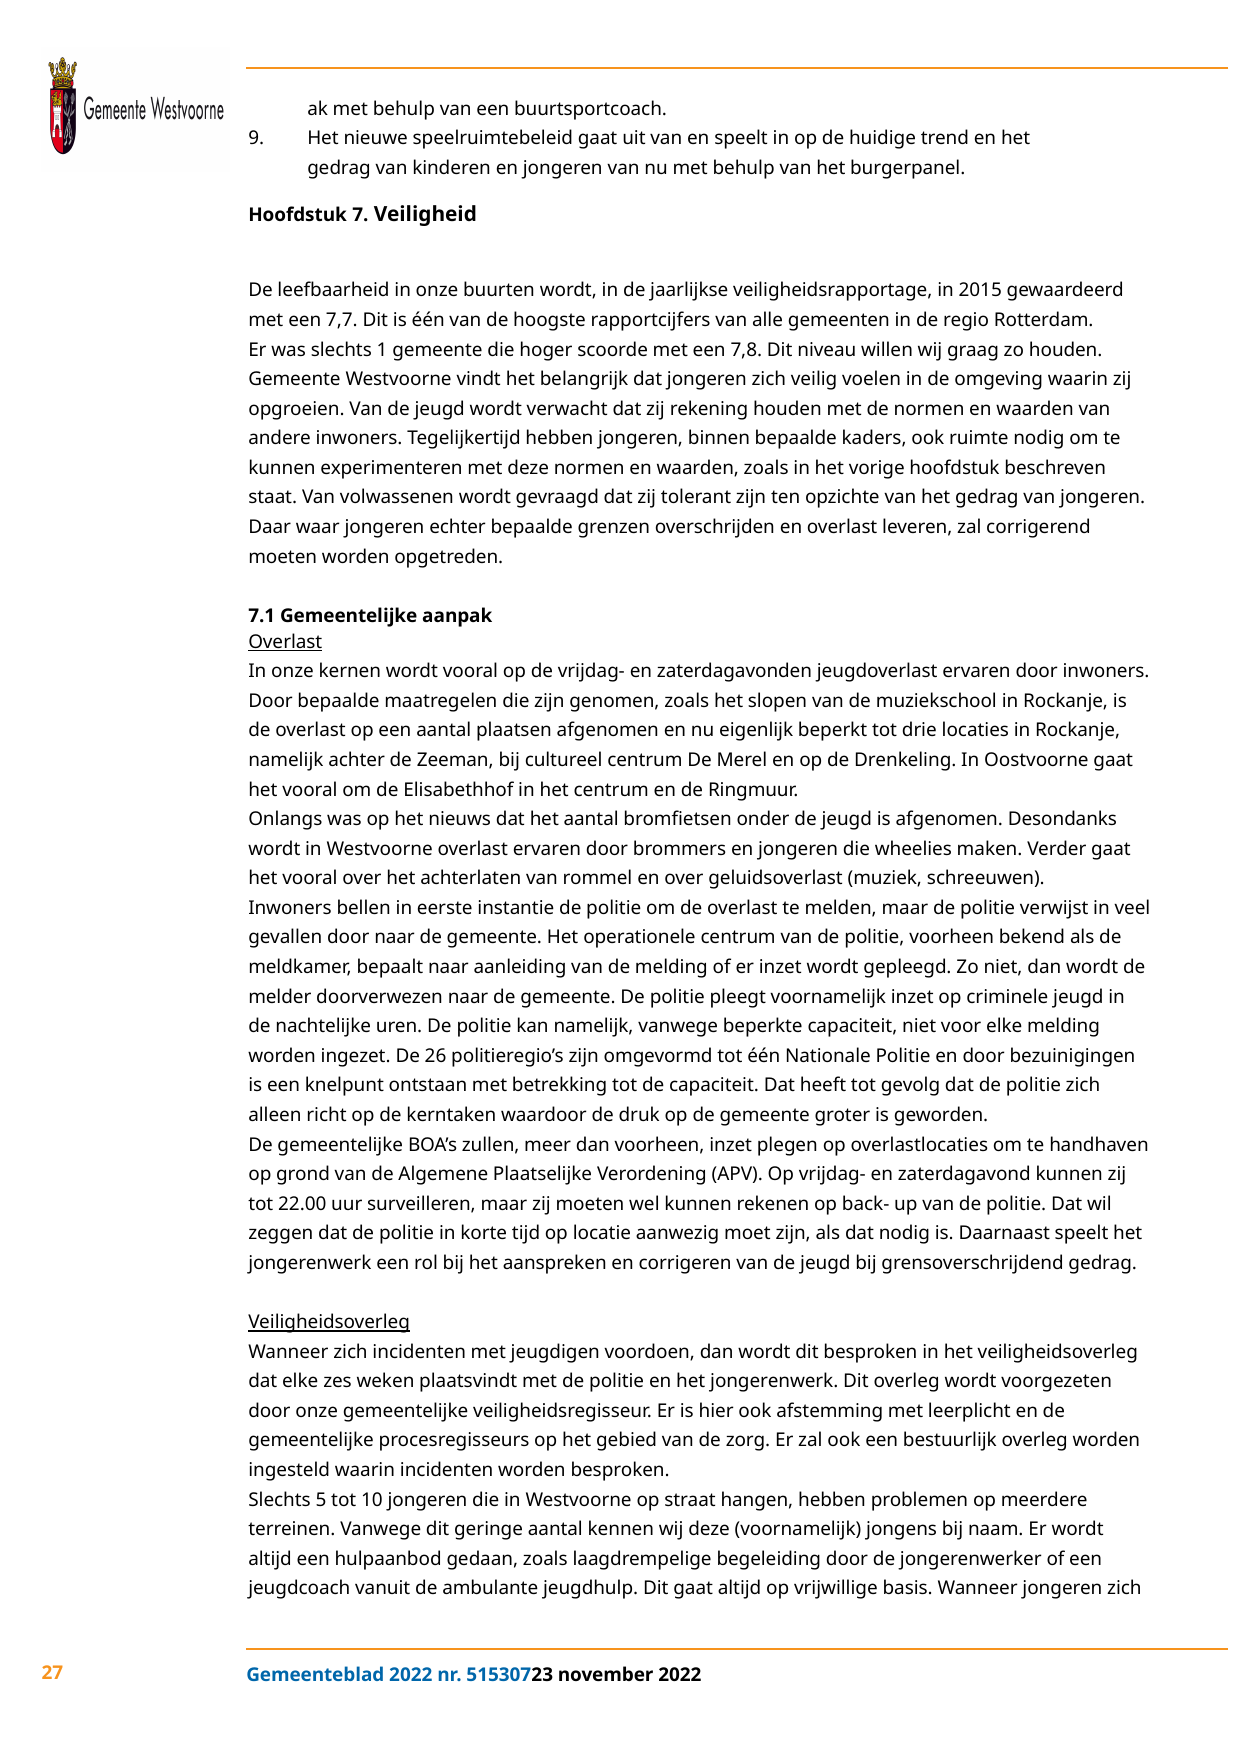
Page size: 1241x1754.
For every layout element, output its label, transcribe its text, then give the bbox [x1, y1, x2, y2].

table_header ak met behulp van een buurtsportcoach. Het nieuwe speelruimtebeleid gaat uit van en speelt in op de huidige trend en het gedrag van kinderen en jongeren van nu met behulp van het burgerpanel. [248, 95, 1152, 180]
text Overlast [248, 628, 1152, 653]
text Onlangs was op het nieuws dat het aantal bromfietsen onder de jeugd is afgenomen. Desondanks wordt in Westvoorne overlast ervaren door brommers en jongeren die wheelies maken. Verder gaat het vooral over het achterlaten van rommel en over geluidsoverlast (muziek, schreeuwen). [248, 805, 1152, 890]
text Slechts 5 tot 10 jongeren die in Westvoorne op straat hangen, hebben problemen op meerdere terreinen. Vanwege dit geringe aantal kennen wij deze (voornamelijk) jongens bij naam. Er wordt altijd een hulpaanbod gedaan, zoals laagdrempelige begeleiding door de jongerenwerker of een jeugdcoach vanuit de ambulante jeugdhulp. Dit gaat altijd op vrijwillige basis. Wanneer jongeren zich [248, 1486, 1152, 1600]
text Er was slechts 1 gemeente die hoger scoorde met een 7,8. Dit niveau willen wij graag zo houden. Gemeente Westvoorne vindt het belangrijk dat jongeren zich veilig voelen in de omgeving waarin zij opgroeien. Van de jeugd wordt verwacht dat zij rekening houden met de normen en waarden van andere inwoners. Tegelijkertijd hebben jongeren, binnen bepaalde kaders, ook ruimte nodig om te kunnen experimenteren met deze normen en waarden, zoals in het vorige hoofdstuk beschreven staat. Van volwassenen wordt gevraagd dat zij tolerant zijn ten opzichte van het gedrag van jongeren. Daar waar jongeren echter bepaalde grenzen overschrijden en overlast leveren, zal corrigerend moeten worden opgetreden. [248, 336, 1152, 569]
text De gemeentelijke BOA’s zullen, meer dan voorheen, inzet plegen op overlastlocaties om te handhaven op grond van de Algemene Plaatselijke Verordening (APV). Op vrijdag- en zaterdagavond kunnen zij tot 22.00 uur surveilleren, maar zij moeten wel kunnen rekenen op back- up van de politie. Dat wil zeggen dat de politie in korte tijd op locatie aanwezig moet zijn, als dat nodig is. Daarnaast speelt het jongerenwerk een rol bij het aanspreken en corrigeren van de jeugd bij grensoverschrijdend gedrag. [248, 1131, 1152, 1275]
text 7.1 Gemeentelijke aanpak [248, 602, 1152, 628]
text Hoofdstuk 7. Veiligheid [248, 199, 1152, 227]
text Wanneer zich incidenten met jeugdigen voordoen, dan wordt dit besproken in het veiligheidsoverleg dat elke zes weken plaatsvindt met de politie en het jongerenwerk. Dit overleg wordt voorgezeten door onze gemeentelijke veiligheidsregisseur. Er is hier ook afstemming met leerplicht en de gemeentelijke procesregisseurs op het gebied van de zorg. Er zal ook een bestuurlijk overleg worden ingesteld waarin incidenten worden besproken. [248, 1338, 1152, 1482]
text Veiligheidsoverleg [248, 1308, 1152, 1334]
picture [41, 47, 231, 172]
text In onze kernen wordt vooral op de vrijdag- en zaterdagavonden jeugdoverlast ervaren door inwoners. Door bepaalde maatregelen die zijn genomen, zoals het slopen van de muziekschool in Rockanje, is de overlast op een aantal plaatsen afgenomen en nu eigenlijk beperkt tot drie locaties in Rockanje, namelijk achter de Zeeman, bij cultureel centrum De Merel en op de Drenkeling. In Oostvoorne gaat het vooral om de Elisabethhof in het centrum en de Ringmuur. [248, 657, 1152, 801]
text De leefbaarheid in onze buurten wordt, in de jaarlijkse veiligheidsrapportage, in 2015 gewaardeerd met een 7,7. Dit is één van de hoogste rapportcijfers van alle gemeenten in de regio Rotterdam. [248, 277, 1152, 332]
text Inwoners bellen in eerste instantie de politie om de overlast te melden, maar de politie verwijst in veel gevallen door naar de gemeente. Het operationele centrum van de politie, voorheen bekend als de meldkamer, bepaalt naar aanleiding van de melding of er inzet wordt gepleegd. Zo niet, dan wordt de melder doorverwezen naar de gemeente. De politie pleegt voornamelijk inzet op criminele jeugd in de nachtelijke uren. De politie kan namelijk, vanwege beperkte capaciteit, niet voor elke melding worden ingezet. De 26 politieregio’s zijn omgevormd tot één Nationale Politie en door bezuinigingen is een knelpunt ontstaan met betrekking tot de capaciteit. Dat heeft tot gevolg dat de politie zich alleen richt op de kerntaken waardoor de druk op de gemeente groter is geworden. [248, 894, 1152, 1127]
